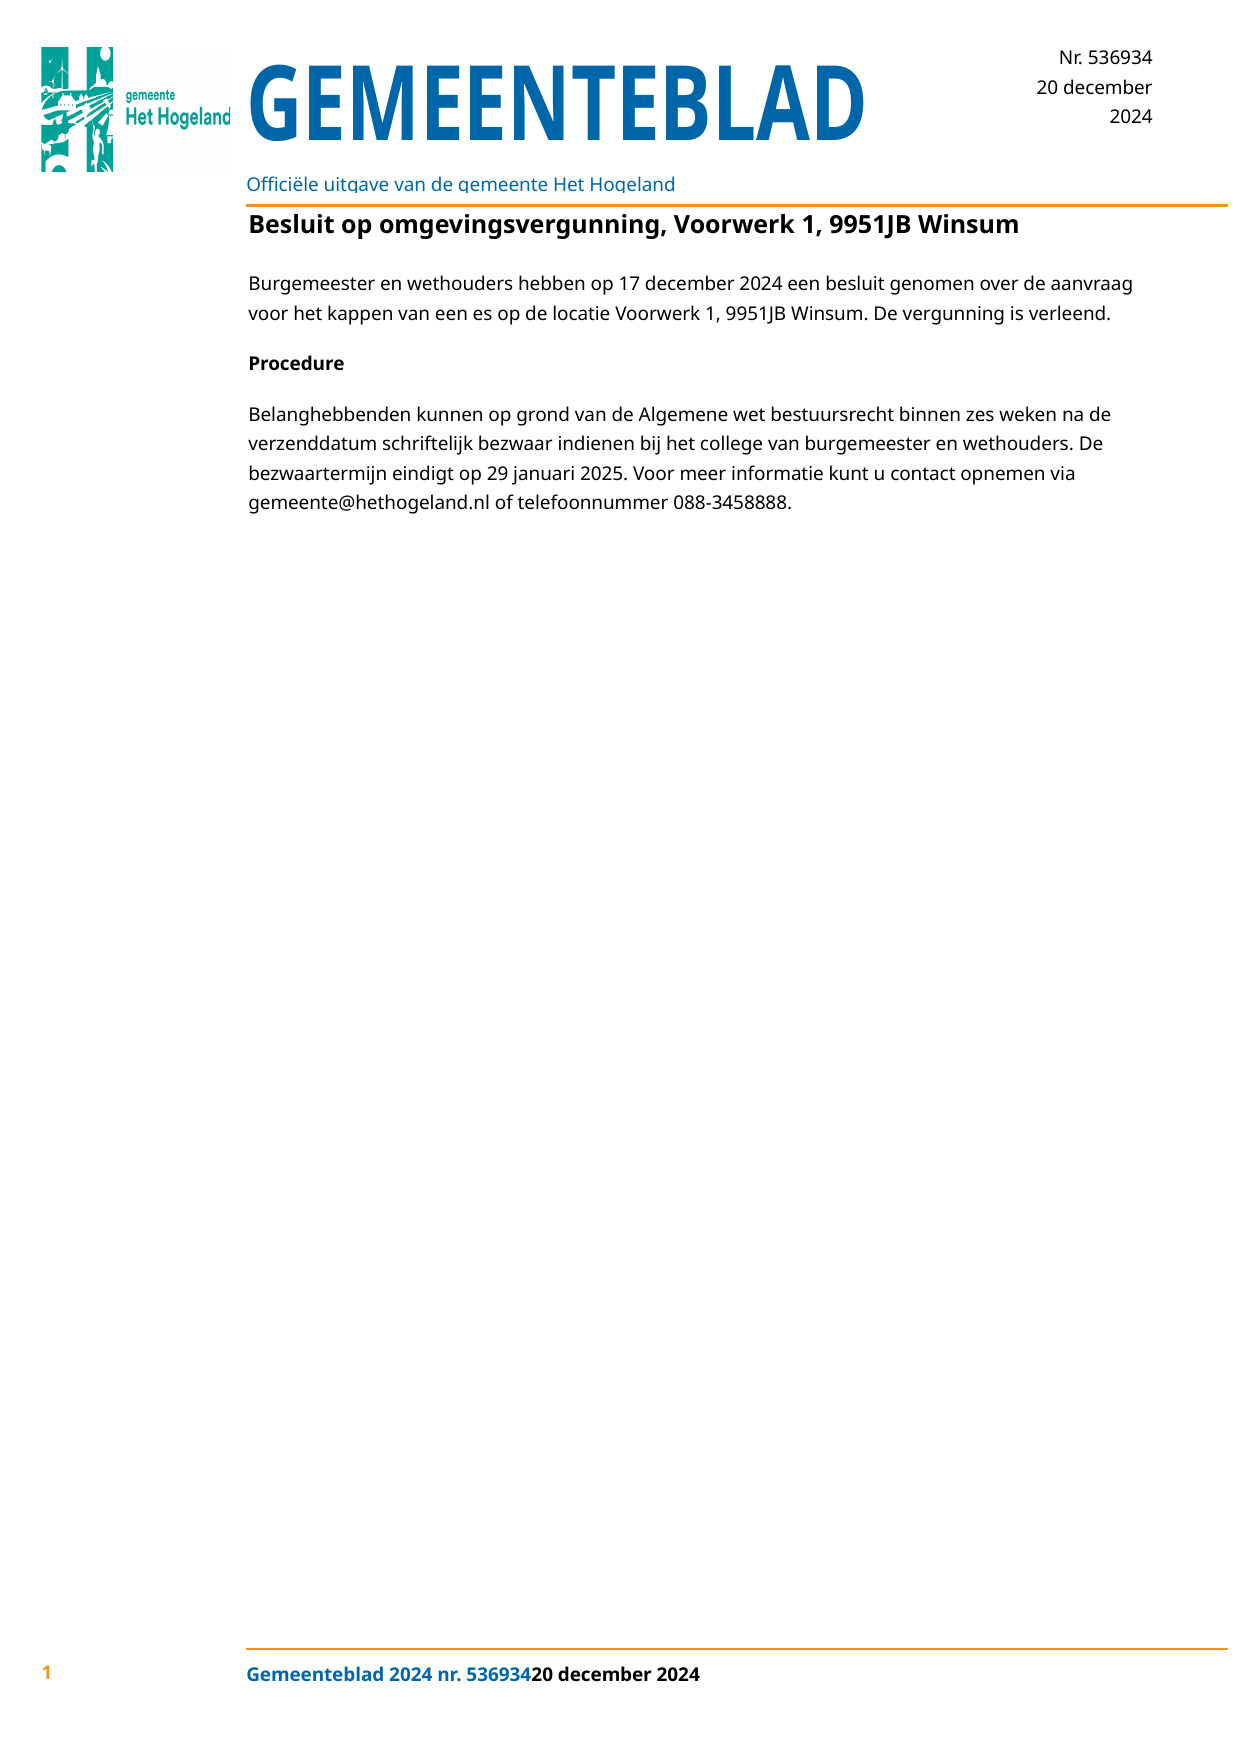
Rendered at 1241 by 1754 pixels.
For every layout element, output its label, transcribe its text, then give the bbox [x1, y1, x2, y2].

text Procedure [248, 350, 1152, 376]
text Burgemeester en wethouders hebben op 17 december 2024 een besluit genomen over de aanvraag voor het kappen van een es op de locatie Voorwerk 1, 9951JB Winsum. De vergunning is verleend. [248, 270, 1152, 326]
text Besluit op omgevingsvergunning, Voorwerk 1, 9951JB Winsum [248, 207, 1152, 241]
text Belanghebbenden kunnen op grond van de Algemene wet bestuursrecht binnen zes weken na de verzenddatum schriftelijk bezwaar indienen bij het college van burgemeester en wethouders. De bezwaartermijn eindigt op 29 januari 2025. Voor meer informatie kunt u contact opnemen via gemeente@hethogeland.nl of telefoonnummer 088-3458888. [248, 401, 1152, 515]
picture [41, 47, 231, 172]
